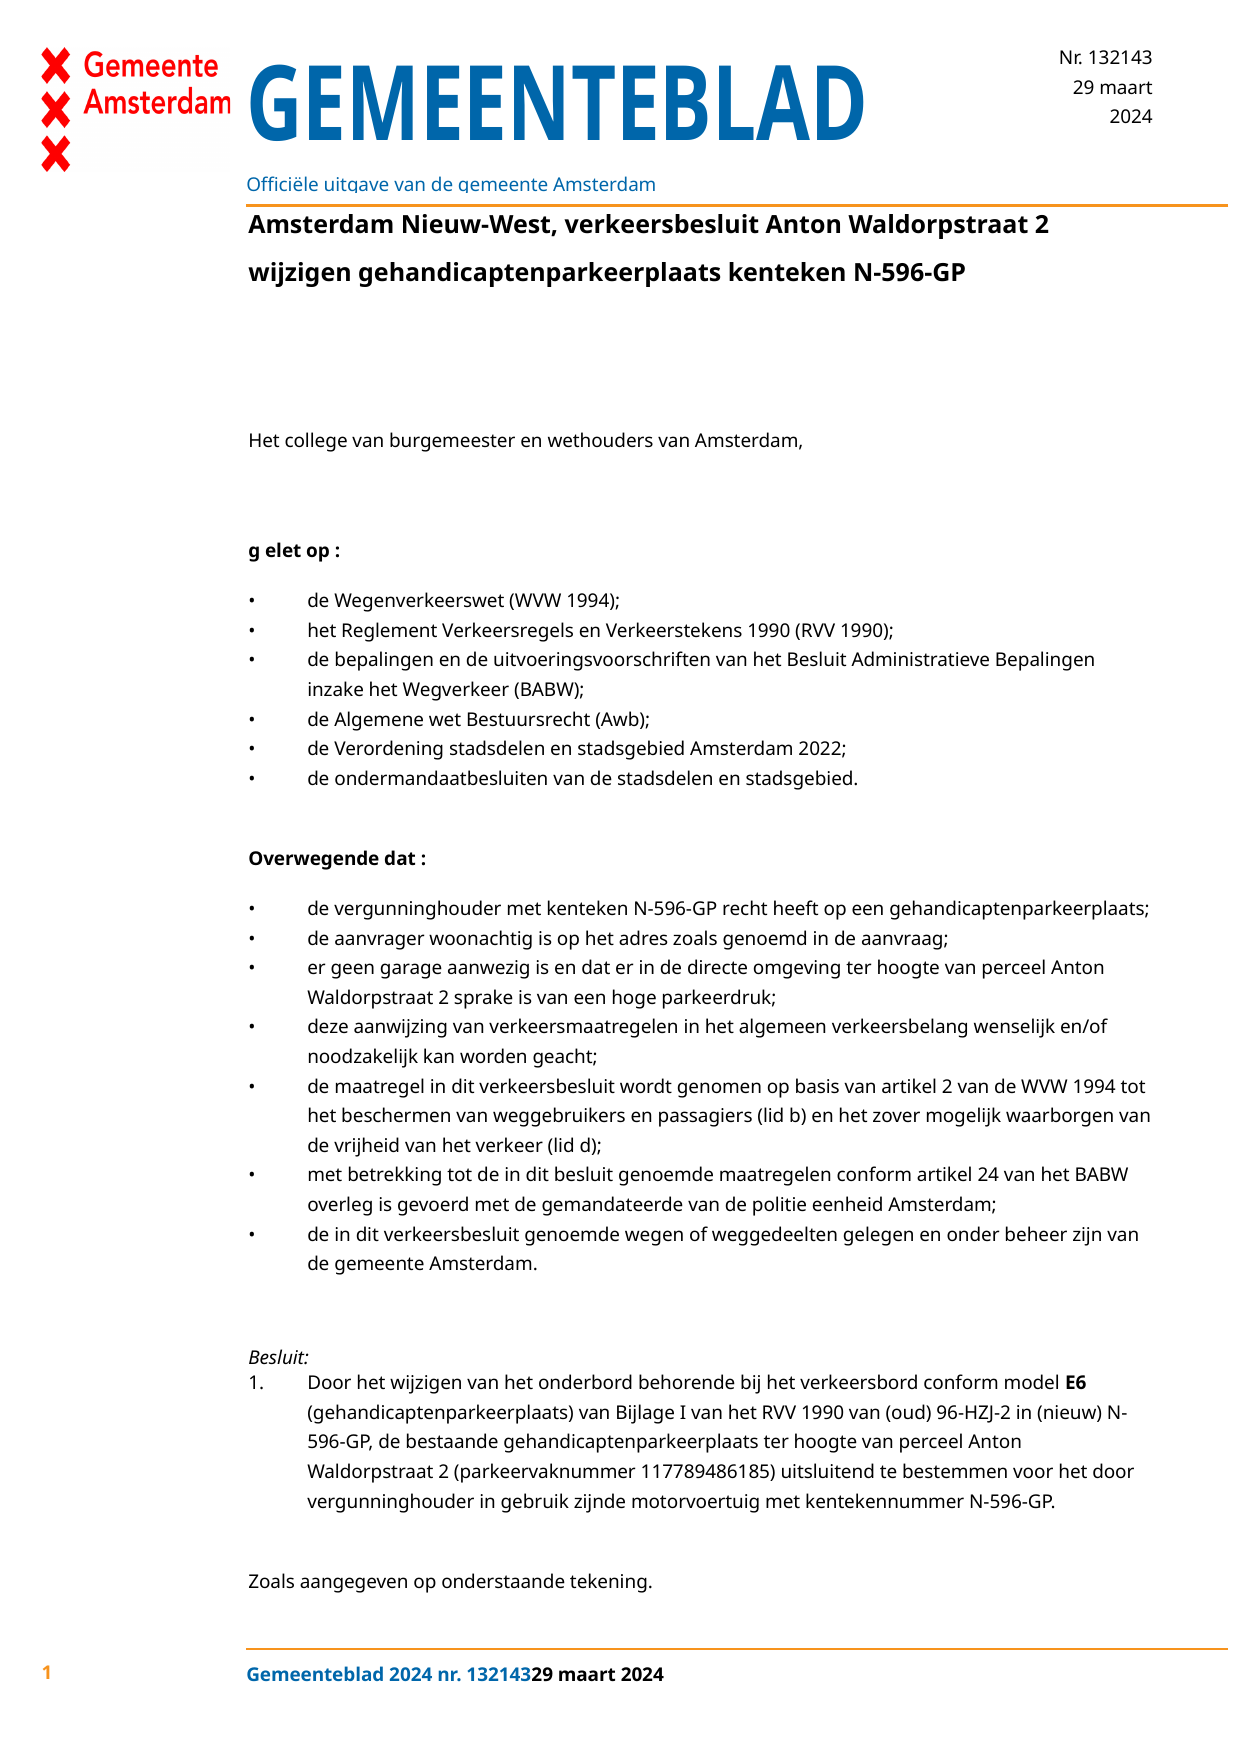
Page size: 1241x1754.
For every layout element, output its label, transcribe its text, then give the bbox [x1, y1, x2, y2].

text Overwegende dat : [248, 845, 1152, 871]
text g elet op : [248, 537, 1152, 563]
list de ondermandaatbesluiten van de stadsdelen en stadsgebied. [248, 765, 1152, 791]
list de Verordening stadsdelen en stadsgebied Amsterdam 2022; [248, 735, 1152, 761]
list de Algemene wet Bestuursrecht (Awb); [248, 706, 1152, 731]
list er geen garage aanwezig is en dat er in de directe omgeving ter hoogte van perceel Anton Waldorpstraat 2 sprake is van een hoge parkeerdruk; [248, 954, 1152, 1010]
list deze aanwijzing van verkeersmaatregelen in het algemeen verkeersbelang wenselijk en/of noodzakelijk kan worden geacht; [248, 1014, 1152, 1069]
list de aanvrager woonachtig is op het adres zoals genoemd in de aanvraag; [248, 925, 1152, 951]
list de maatregel in dit verkeersbesluit wordt genomen op basis van artikel 2 van de WVW 1994 tot het beschermen van weggebruikers en passagiers (lid b) en het zover mogelijk waarborgen van de vrijheid van het verkeer (lid d); [248, 1073, 1152, 1158]
text Zoals aangegeven op onderstaande tekening. [248, 1568, 1152, 1594]
text Het college van burgemeester en wethouders van Amsterdam, [248, 427, 1152, 453]
list de bepalingen en de uitvoeringsvoorschriften van het Besluit Administratieve Bepalingen inzake het Wegverkeer (BABW); [248, 647, 1152, 702]
list de vergunninghouder met kenteken N-596-GP recht heeft op een gehandicaptenparkeerplaats; [248, 895, 1152, 921]
text Besluit: [248, 1344, 1152, 1369]
list Door het wijzigen van het onderbord behorende bij het verkeersbord conform model E6 (gehandicaptenparkeerplaats) van Bijlage I van het RVV 1990 van (oud) 96-HZJ-2 in (nieuw) N-596-GP, de bestaande gehandicaptenparkeerplaats ter hoogte van perceel Anton Waldorpstraat 2 (parkeervaknummer 117789486185) uitsluitend te bestemmen voor het door vergunninghouder in gebruik zijnde motorvoertuig met kentekennummer N-596-GP. [248, 1369, 1152, 1514]
text Amsterdam Nieuw-West, verkeersbesluit Anton Waldorpstraat 2 wijzigen gehandicaptenparkeerplaats kenteken N-596-GP [248, 207, 1152, 288]
list de in dit verkeersbesluit genoemde wegen of weggedeelten gelegen en onder beheer zijn van de gemeente Amsterdam. [248, 1221, 1152, 1276]
list de Wegenverkeerswet (WVW 1994); [248, 587, 1152, 613]
picture [41, 47, 231, 172]
list met betrekking tot de in dit besluit genoemde maatregelen conform artikel 24 van het BABW overleg is gevoerd met de gemandateerde van de politie eenheid Amsterdam; [248, 1162, 1152, 1217]
list het Reglement Verkeersregels en Verkeerstekens 1990 (RVV 1990); [248, 617, 1152, 643]
